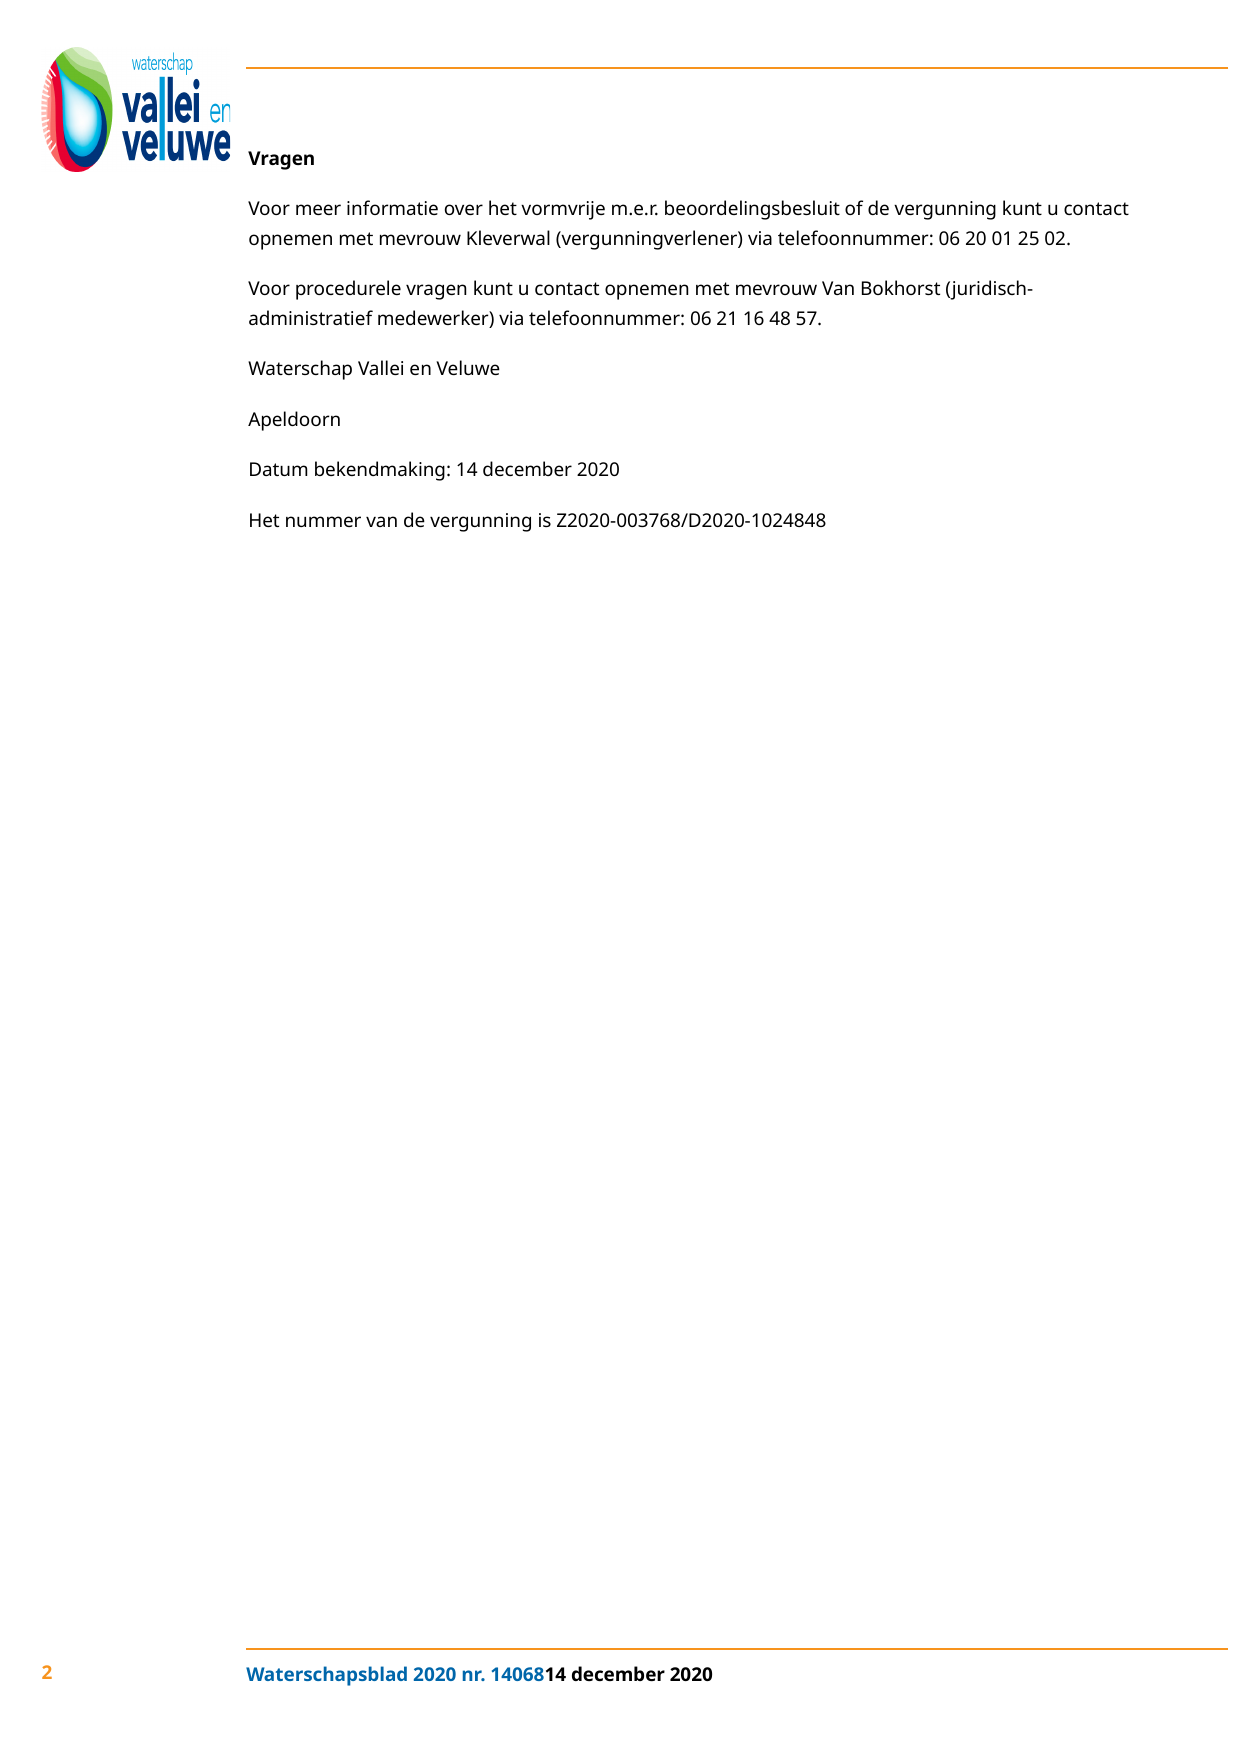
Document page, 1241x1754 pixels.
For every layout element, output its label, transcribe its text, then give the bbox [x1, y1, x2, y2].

text Voor procedurele vragen kunt u contact opnemen met mevrouw Van Bokhorst (juridisch-administratief medewerker) via telefoonnummer: 06 21 16 48 57. [248, 276, 1152, 331]
text Apeldoorn [248, 406, 1152, 432]
text Het nummer van de vergunning is Z2020-003768/D2020-1024848 [248, 507, 1152, 533]
text Datum bekendmaking: 14 december 2020 [248, 456, 1152, 482]
text Vragen [248, 145, 1152, 171]
text Waterschap Vallei en Veluwe [248, 356, 1152, 381]
picture [41, 47, 231, 172]
text Voor meer informatie over het vormvrije m.e.r. beoordelingsbesluit of de vergunning kunt u contact opnemen met mevrouw Kleverwal (vergunningverlener) via telefoonnummer: 06 20 01 25 02. [248, 196, 1152, 251]
